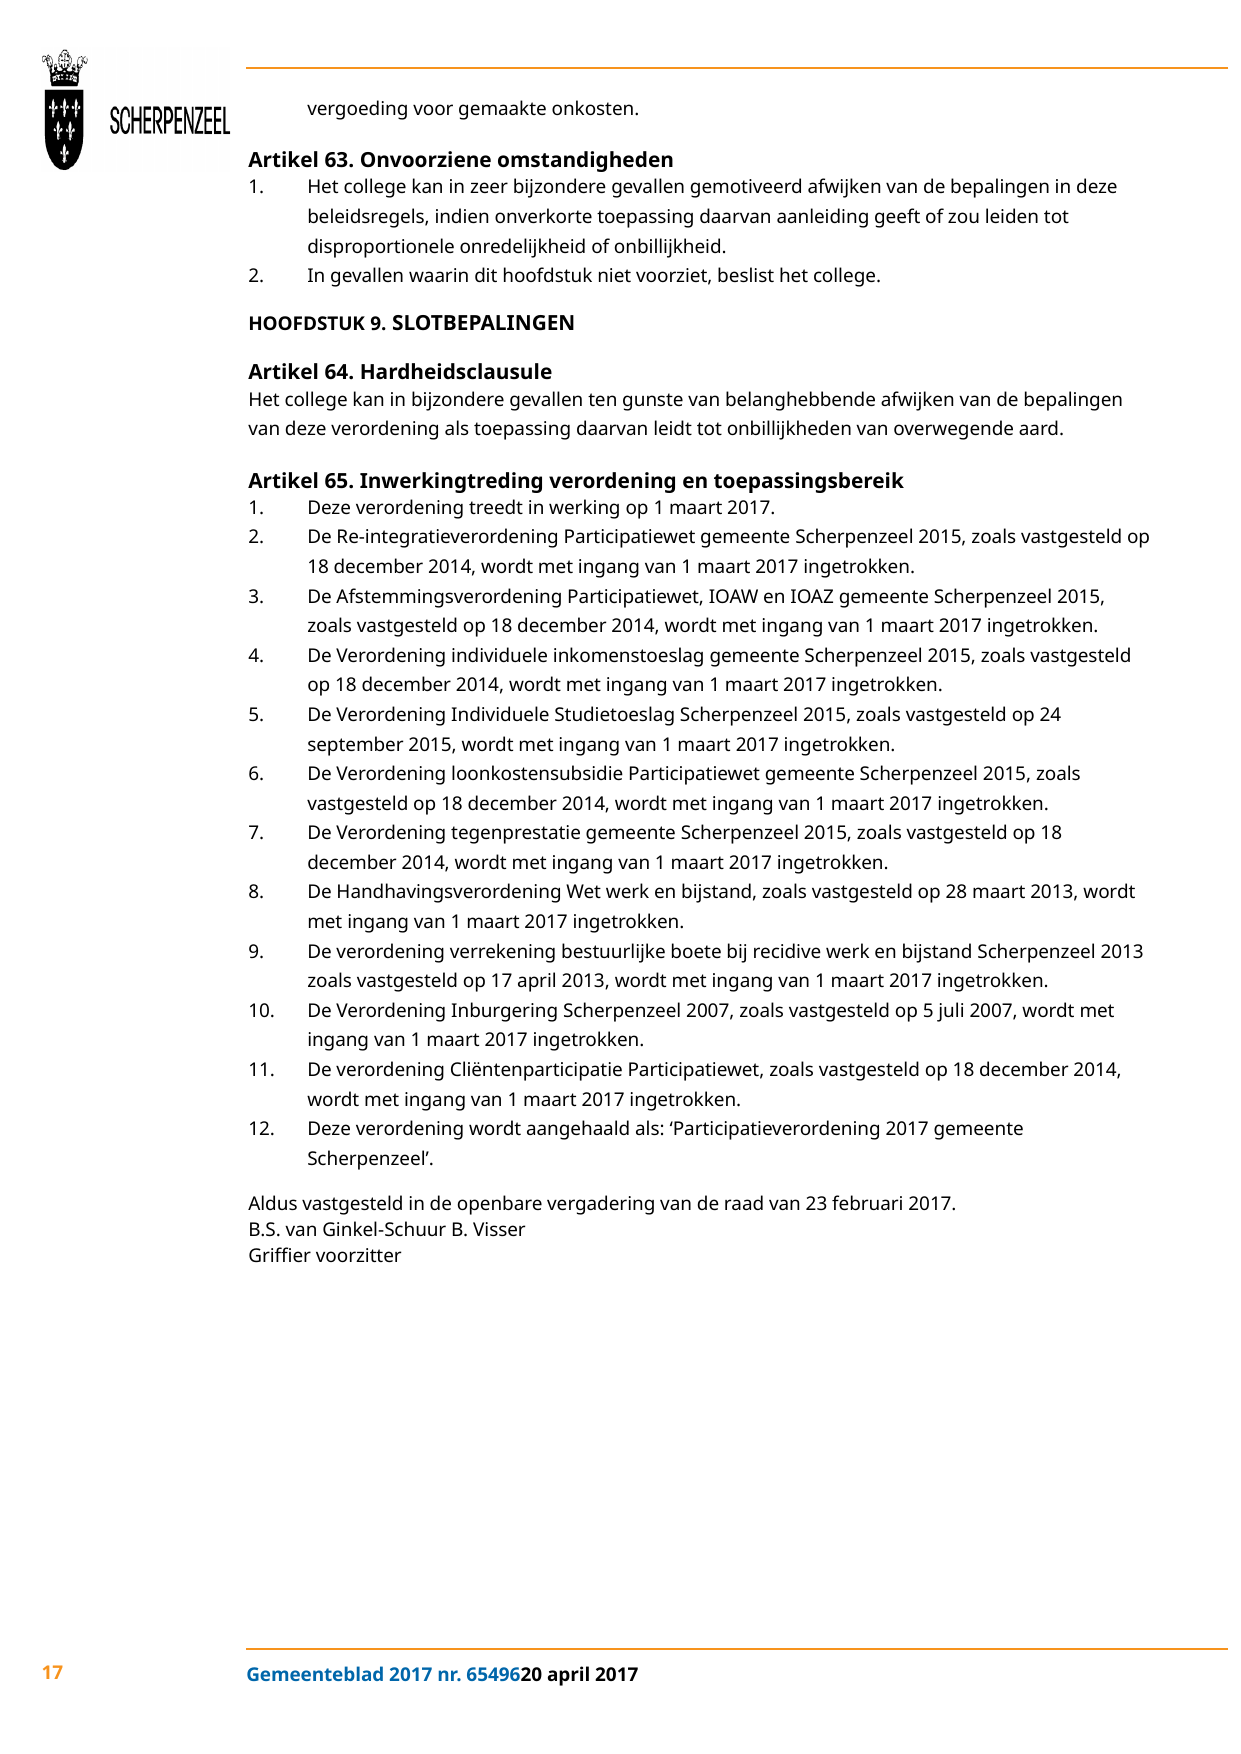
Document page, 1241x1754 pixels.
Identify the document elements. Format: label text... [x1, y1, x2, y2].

list De Verordening Individuele Studietoeslag Scherpenzeel 2015, zoals vastgesteld op 24 september 2015, wordt met ingang van 1 maart 2017 ingetrokken. [248, 701, 1152, 757]
text Aldus vastgesteld in de openbare vergadering van de raad van 23 februari 2017. [248, 1191, 1152, 1216]
list De Verordening Inburgering Scherpenzeel 2007, zoals vastgesteld op 5 juli 2007, wordt met ingang van 1 maart 2017 ingetrokken. [248, 997, 1152, 1052]
text Het college kan in bijzondere gevallen ten gunste van belanghebbende afwijken van de bepalingen van deze verordening als toepassing daarvan leidt tot onbillijkheden van overwegende aard. [248, 386, 1152, 441]
list De Handhavingsverordening Wet werk en bijstand, zoals vastgesteld op 28 maart 2013, wordt met ingang van 1 maart 2017 ingetrokken. [248, 879, 1152, 934]
list vergoeding voor gemaakte onkosten. [248, 95, 1152, 121]
text Griffier voorzitter [248, 1242, 1152, 1268]
text Artikel 65. Inwerkingtreding verordening en toepassingsbereik [248, 466, 1152, 494]
list Het college kan in zeer bijzondere gevallen gemotiveerd afwijken van de bepalingen in deze beleidsregels, indien onverkorte toepassing daarvan aanleiding geeft of zou leiden tot disproportionele onredelijkheid of onbillijkheid. [248, 174, 1152, 258]
text Artikel 63. Onvoorziene omstandigheden [248, 145, 1152, 174]
list De Afstemmingsverordening Participatiewet, IOAW en IOAZ gemeente Scherpenzeel 2015, zoals vastgesteld op 18 december 2014, wordt met ingang van 1 maart 2017 ingetrokken. [248, 583, 1152, 638]
picture [41, 47, 231, 172]
list De verordening Cliëntenparticipatie Participatiewet, zoals vastgesteld op 18 december 2014, wordt met ingang van 1 maart 2017 ingetrokken. [248, 1056, 1152, 1112]
list In gevallen waarin dit hoofdstuk niet voorziet, beslist het college. [248, 262, 1152, 288]
list Deze verordening treedt in werking op 1 maart 2017. [248, 494, 1152, 520]
list De Verordening tegenprestatie gemeente Scherpenzeel 2015, zoals vastgesteld op 18 december 2014, wordt met ingang van 1 maart 2017 ingetrokken. [248, 819, 1152, 875]
text B.S. van Ginkel-Schuur B. Visser [248, 1216, 1152, 1242]
list De Verordening loonkostensubsidie Participatiewet gemeente Scherpenzeel 2015, zoals vastgesteld op 18 december 2014, wordt met ingang van 1 maart 2017 ingetrokken. [248, 760, 1152, 816]
list De Re-integratieverordening Participatiewet gemeente Scherpenzeel 2015, zoals vastgesteld op 18 december 2014, wordt met ingang van 1 maart 2017 ingetrokken. [248, 524, 1152, 579]
list De Verordening individuele inkomenstoeslag gemeente Scherpenzeel 2015, zoals vastgesteld op 18 december 2014, wordt met ingang van 1 maart 2017 ingetrokken. [248, 642, 1152, 697]
list Deze verordening wordt aangehaald als: ‘Participatieverordening 2017 gemeente Scherpenzeel’. [248, 1115, 1152, 1171]
text HOOFDSTUK 9. SLOTBEPALINGEN [248, 308, 1152, 336]
list De verordening verrekening bestuurlijke boete bij recidive werk en bijstand Scherpenzeel 2013 zoals vastgesteld op 17 april 2013, wordt met ingang van 1 maart 2017 ingetrokken. [248, 938, 1152, 993]
text Artikel 64. Hardheidsclausule [248, 357, 1152, 386]
